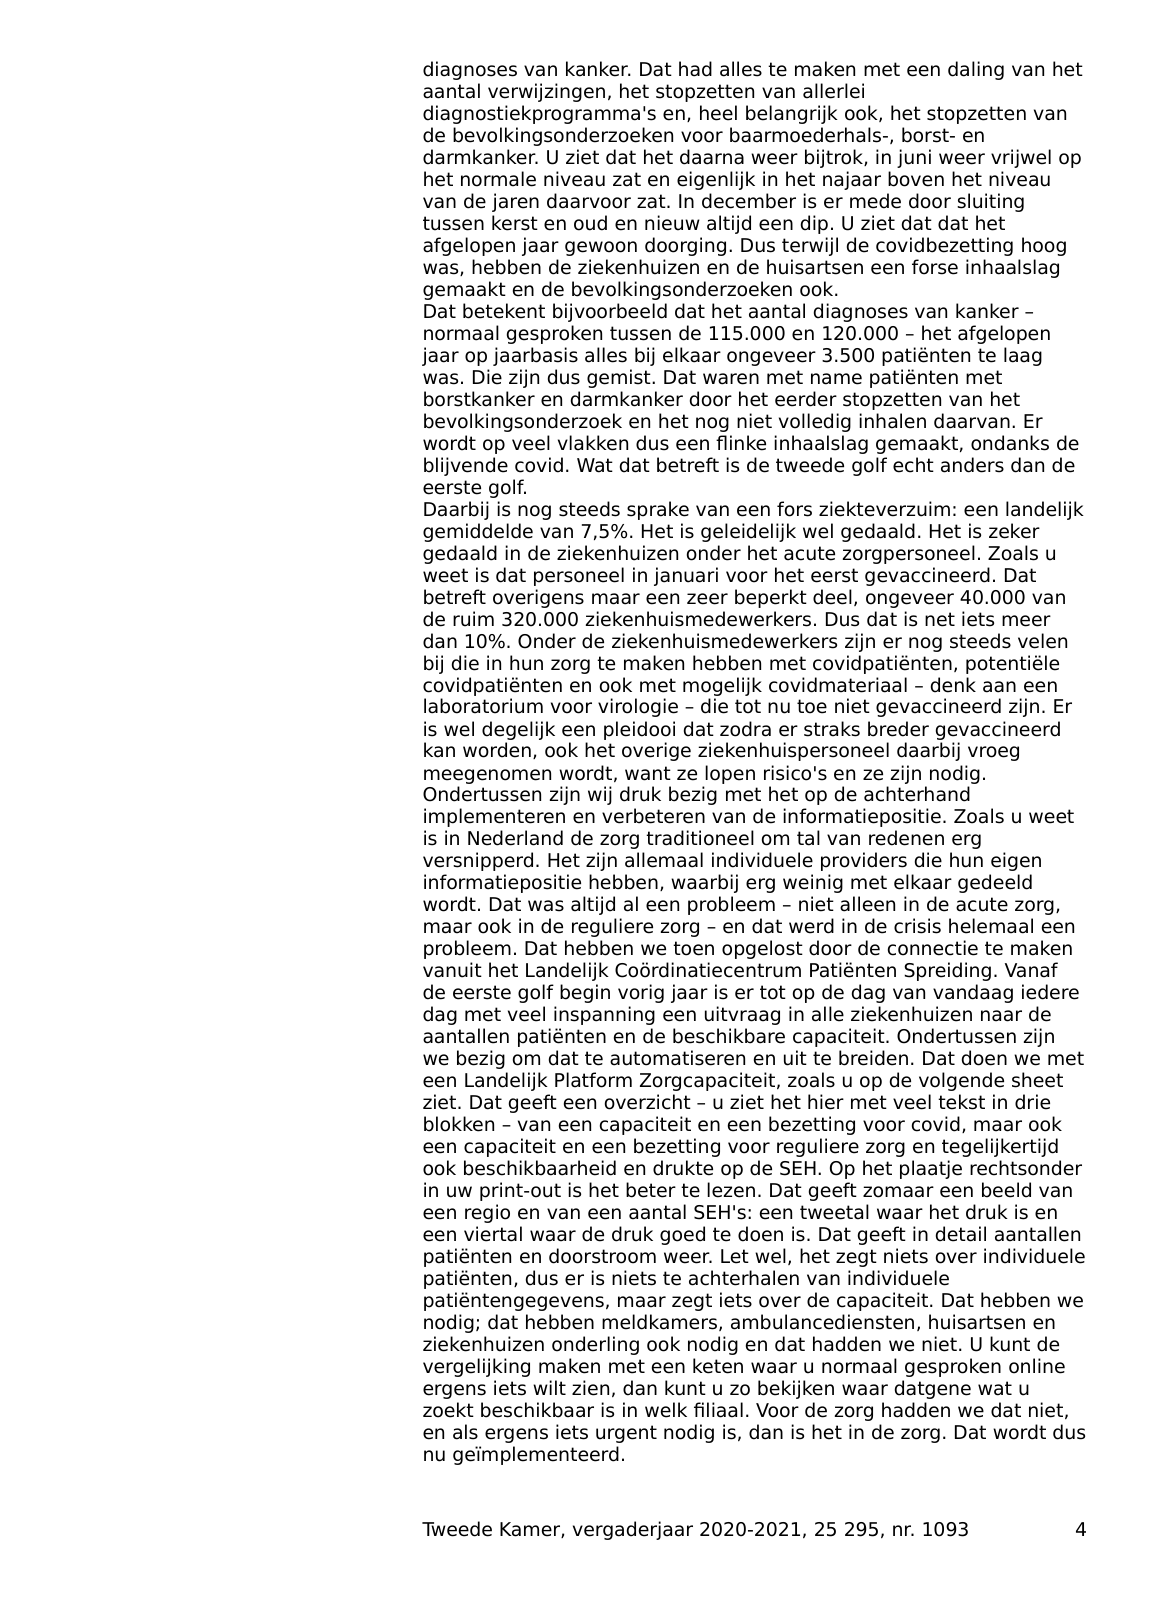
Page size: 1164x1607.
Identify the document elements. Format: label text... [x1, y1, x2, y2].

text Dat betekent bijvoorbeeld dat het aantal diagnoses van kanker – normaal gesproken tussen de 115.000 en 120.000 – het afgelopen jaar op jaarbasis alles bij elkaar ongeveer 3.500 patiënten te laag was. Die zijn dus gemist. Dat waren met name patiënten met borstkanker en darmkanker door het eerder stopzetten van het bevolkingsonderzoek en het nog niet volledig inhalen daarvan. Er wordt op veel vlakken dus een flinke inhaalslag gemaakt, ondanks de blijvende covid. Wat dat betreft is de tweede golf echt anders dan de eerste golf. [422, 301, 1087, 499]
text diagnoses van kanker. Dat had alles te maken met een daling van het aantal verwijzingen, het stopzetten van allerlei diagnostiekprogramma's en, heel belangrijk ook, het stopzetten van de bevolkingsonderzoeken voor baarmoederhals-, borst- en darmkanker. U ziet dat het daarna weer bijtrok, in juni weer vrijwel op het normale niveau zat en eigenlijk in het najaar boven het niveau van de jaren daarvoor zat. In december is er mede door sluiting tussen kerst en oud en nieuw altijd een dip. U ziet dat dat het afgelopen jaar gewoon doorging. Dus terwijl de covidbezetting hoog was, hebben de ziekenhuizen en de huisartsen een forse inhaalslag gemaakt en de bevolkingsonderzoeken ook. [422, 59, 1087, 301]
text Daarbij is nog steeds sprake van een fors ziekteverzuim: een landelijk gemiddelde van 7,5%. Het is geleidelijk wel gedaald. Het is zeker gedaald in de ziekenhuizen onder het acute zorgpersoneel. Zoals u weet is dat personeel in januari voor het eerst gevaccineerd. Dat betreft overigens maar een zeer beperkt deel, ongeveer 40.000 van de ruim 320.000 ziekenhuismedewerkers. Dus dat is net iets meer dan 10%. Onder de ziekenhuismedewerkers zijn er nog steeds velen bij die in hun zorg te maken hebben met covidpatiënten, potentiële covidpatiënten en ook met mogelijk covidmateriaal – denk aan een laboratorium voor virologie – die tot nu toe niet gevaccineerd zijn. Er is wel degelijk een pleidooi dat zodra er straks breder gevaccineerd kan worden, ook het overige ziekenhuispersoneel daarbij vroeg meegenomen wordt, want ze lopen risico's en ze zijn nodig. [422, 499, 1087, 784]
text Ondertussen zijn wij druk bezig met het op de achterhand implementeren en verbeteren van de informatiepositie. Zoals u weet is in Nederland de zorg traditioneel om tal van redenen erg versnipperd. Het zijn allemaal individuele providers die hun eigen informatiepositie hebben, waarbij erg weinig met elkaar gedeeld wordt. Dat was altijd al een probleem – niet alleen in de acute zorg, maar ook in de reguliere zorg – en dat werd in de crisis helemaal een probleem. Dat hebben we toen opgelost door de connectie te maken vanuit het Landelijk Coördinatiecentrum Patiënten Spreiding. Vanaf de eerste golf begin vorig jaar is er tot op de dag van vandaag iedere dag met veel inspanning een uitvraag in alle ziekenhuizen naar de aantallen patiënten en de beschikbare capaciteit. Ondertussen zijn we bezig om dat te automatiseren en uit te breiden. Dat doen we met een Landelijk Platform Zorgcapaciteit, zoals u op de volgende sheet ziet. Dat geeft een overzicht – u ziet het hier met veel tekst in drie blokken – van een capaciteit en een bezetting voor covid, maar ook een capaciteit en een bezetting voor reguliere zorg en tegelijkertijd ook beschikbaarheid en drukte op de SEH. Op het plaatje rechtsonder in uw print-out is het beter te lezen. Dat geeft zomaar een beeld van een regio en van een aantal SEH's: een tweetal waar het druk is en een viertal waar de druk goed te doen is. Dat geeft in detail aantallen patiënten en doorstroom weer. Let wel, het zegt niets over individuele patiënten, dus er is niets te achterhalen van individuele patiëntengegevens, maar zegt iets over de capaciteit. Dat hebben we nodig; dat hebben meldkamers, ambulancediensten, huisartsen en ziekenhuizen onderling ook nodig en dat hadden we niet. U kunt de vergelijking maken met een keten waar u normaal gesproken online ergens iets wilt zien, dan kunt u zo bekijken waar datgene wat u zoekt beschikbaar is in welk filiaal. Voor de zorg hadden we dat niet, en als ergens iets urgent nodig is, dan is het in de zorg. Dat wordt dus nu geïmplementeerd. [422, 784, 1087, 1466]
